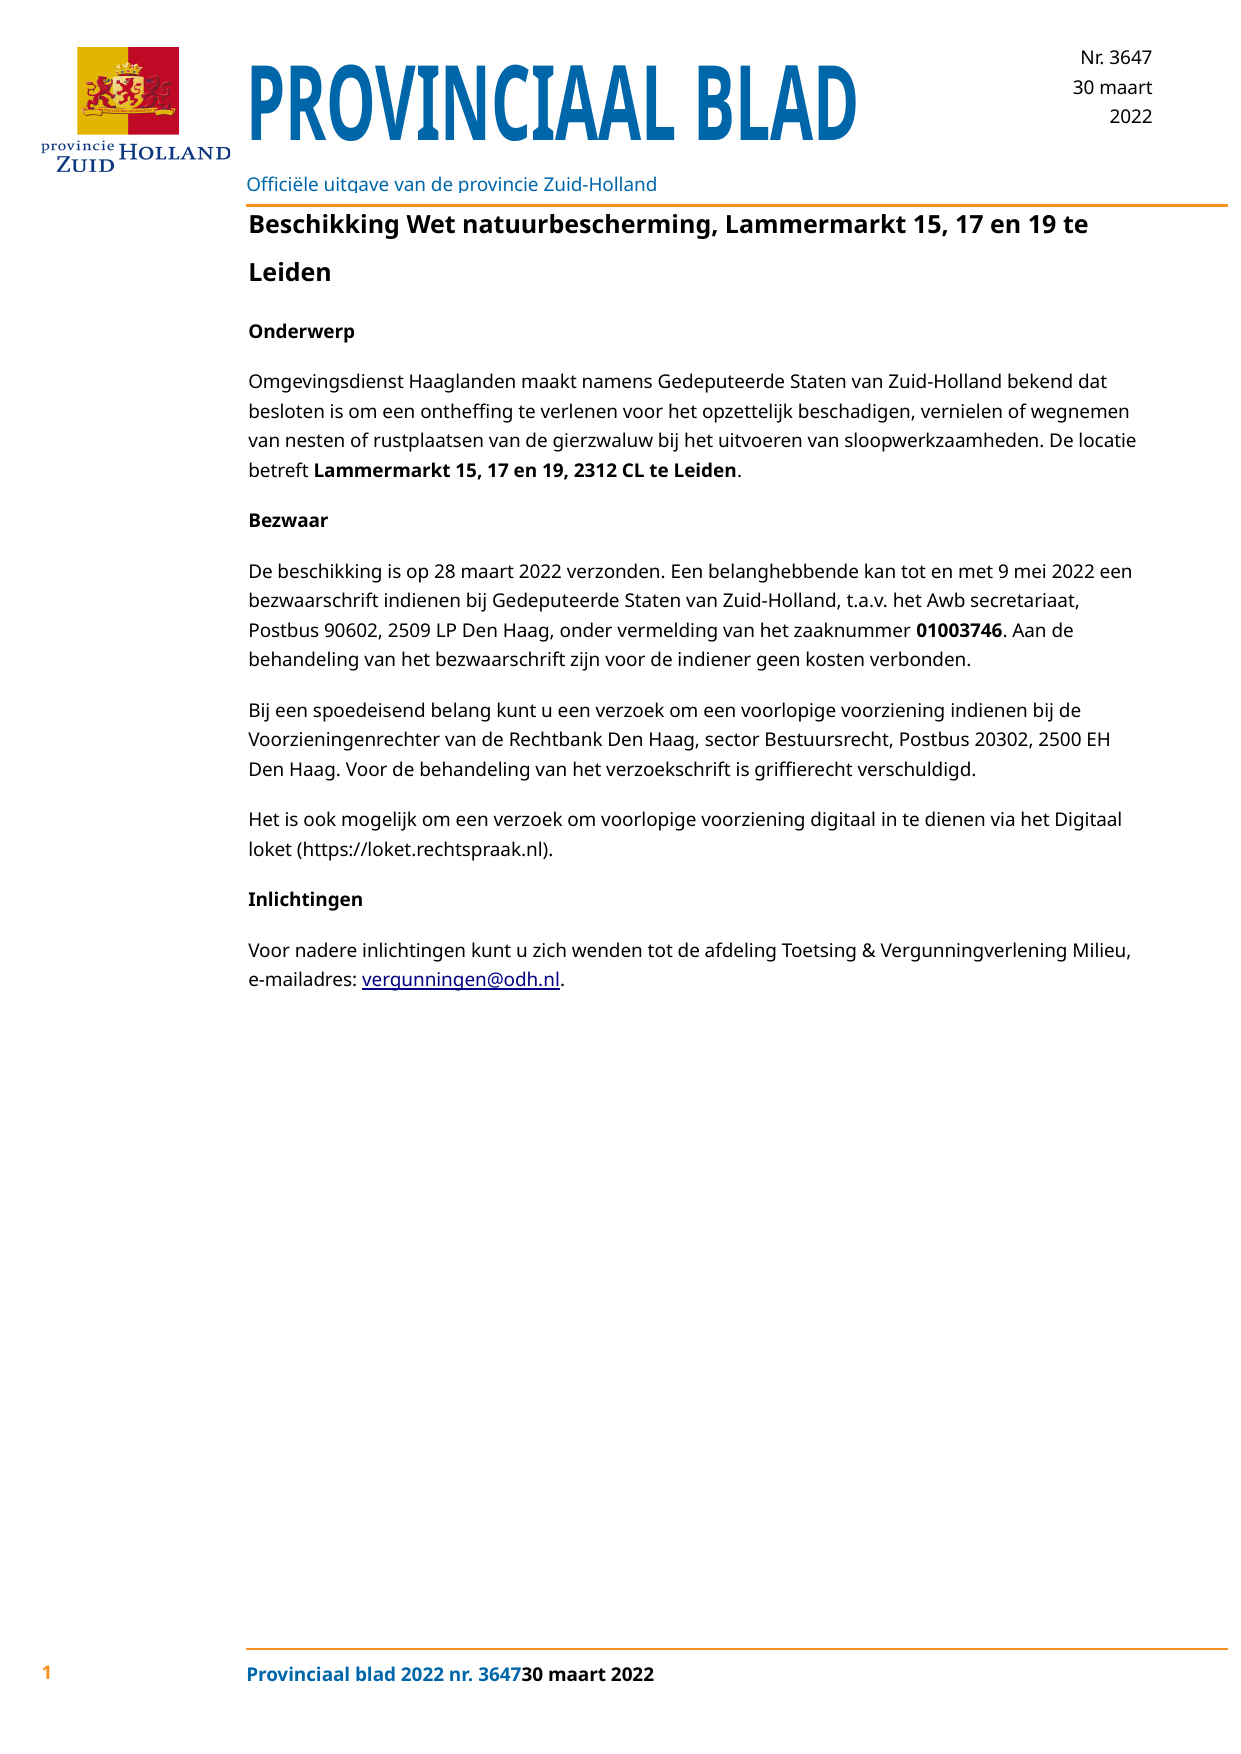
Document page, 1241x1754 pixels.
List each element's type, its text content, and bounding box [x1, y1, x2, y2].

text Beschikking Wet natuurbescherming, Lammermarkt 15, 17 en 19 te Leiden [248, 207, 1152, 288]
text De beschikking is op 28 maart 2022 verzonden. Een belanghebbende kan tot en met 9 mei 2022 een bezwaarschrift indienen bij Gedeputeerde Staten van Zuid-Holland, t.a.v. het Awb secretariaat, Postbus 90602, 2509 LP Den Haag, onder vermelding van het zaaknummer 01003746. Aan de behandeling van het bezwaarschrift zijn voor de indiener geen kosten verbonden. [248, 558, 1152, 672]
text Inlichtingen [248, 887, 1152, 912]
text Bezwaar [248, 507, 1152, 533]
text Onderwerp [248, 318, 1152, 344]
text Voor nadere inlichtingen kunt u zich wenden tot de afdeling Toetsing & Vergunningverlening Milieu, e-mailadres: vergunningen@odh.nl. [248, 937, 1152, 992]
text Bij een spoedeisend belang kunt u een verzoek om een voorlopige voorziening indienen bij de Voorzieningenrechter van de Rechtbank Den Haag, sector Bestuursrecht, Postbus 20302, 2500 EH Den Haag. Voor de behandeling van het verzoekschrift is griffierecht verschuldigd. [248, 697, 1152, 782]
text Het is ook mogelijk om een verzoek om voorlopige voorziening digitaal in te dienen via het Digitaal loket (https://loket.rechtspraak.nl). [248, 807, 1152, 862]
picture [41, 47, 231, 172]
text Omgevingsdienst Haaglanden maakt namens Gedeputeerde Staten van Zuid-Holland bekend dat besloten is om een ontheffing te verlenen voor het opzettelijk beschadigen, vernielen of wegnemen van nesten of rustplaatsen van de gierzwaluw bij het uitvoeren van sloopwerkzaamheden. De locatie betreft Lammermarkt 15, 17 en 19, 2312 CL te Leiden. [248, 368, 1152, 483]
